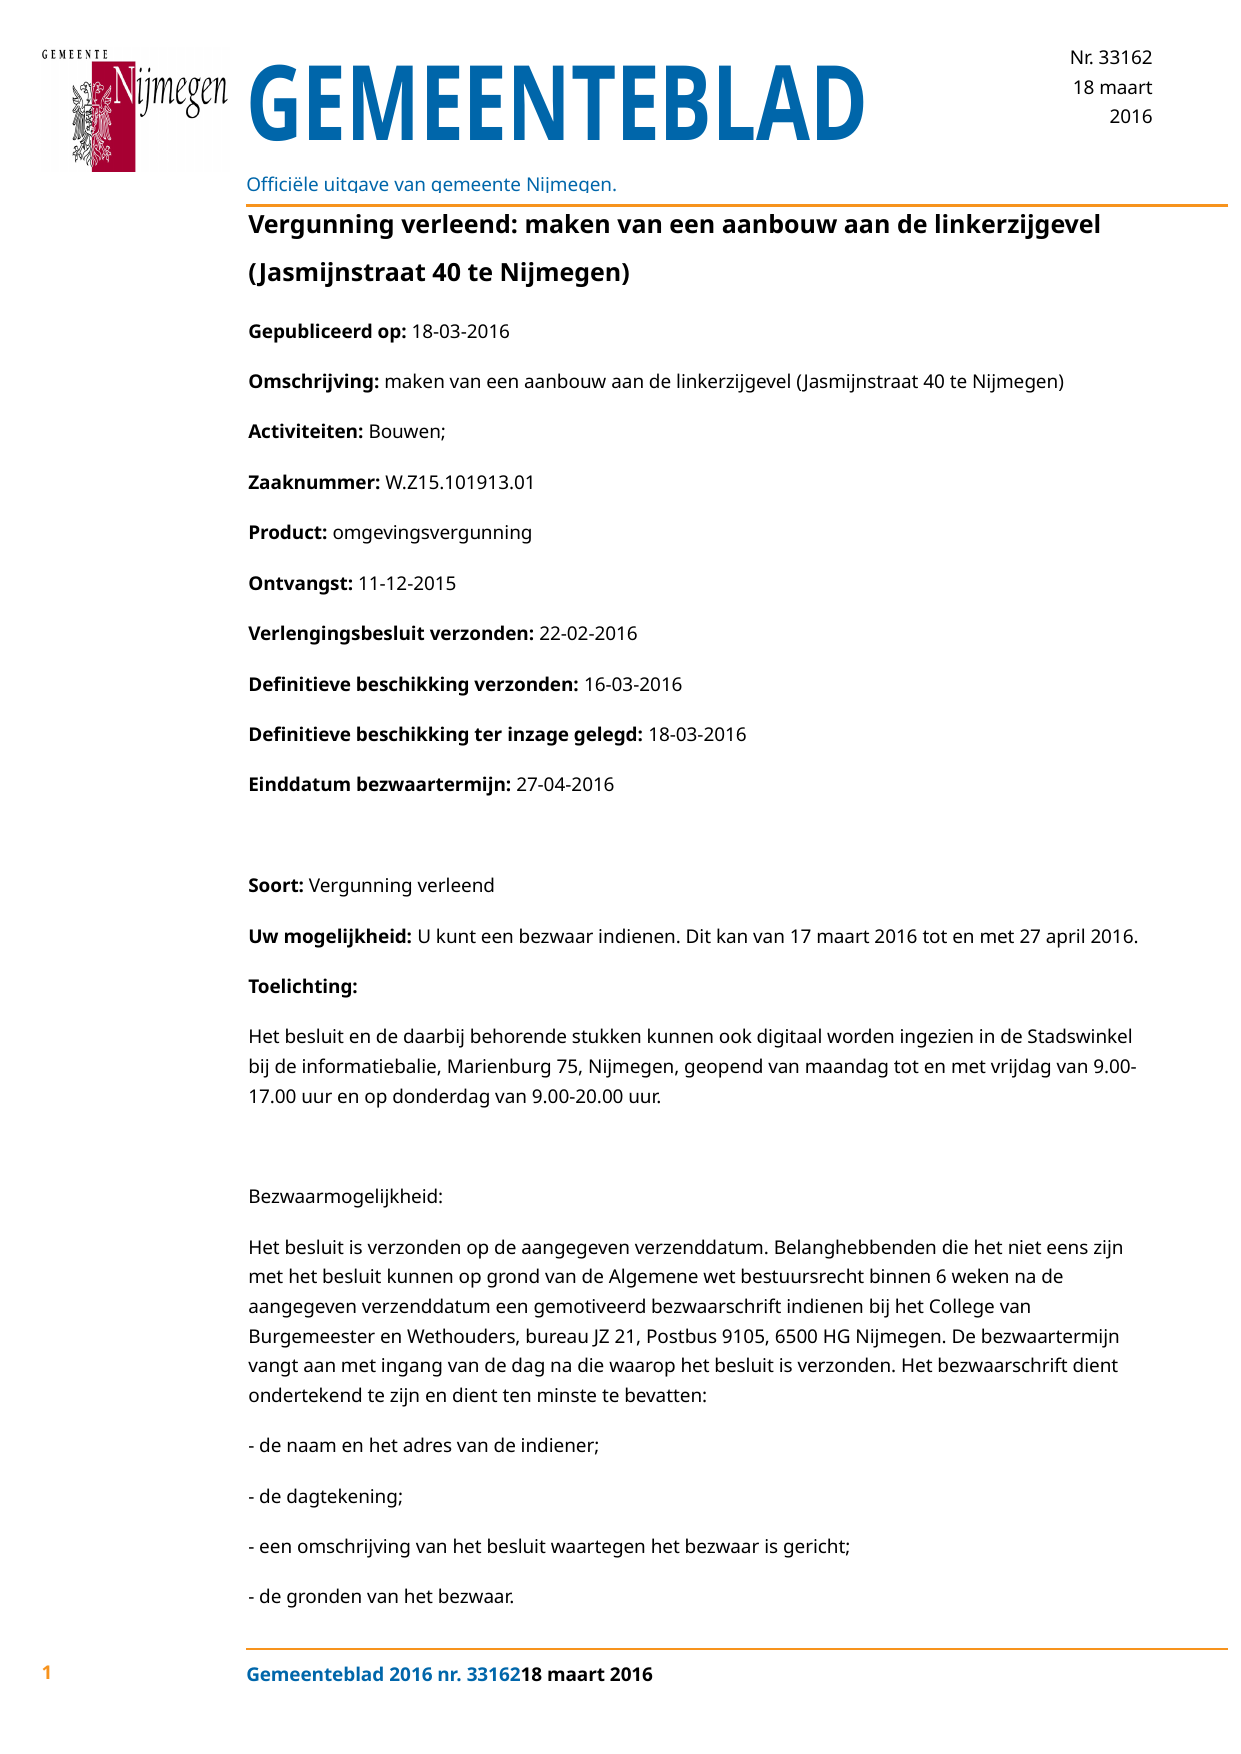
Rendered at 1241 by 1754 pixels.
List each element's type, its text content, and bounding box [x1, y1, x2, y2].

text Definitieve beschikking verzonden: 16-03-2016 [248, 671, 1152, 697]
text Toelichting: [248, 973, 1152, 999]
text Einddatum bezwaartermijn: 27-04-2016 [248, 772, 1152, 797]
text Definitieve beschikking ter inzage gelegd: 18-03-2016 [248, 721, 1152, 747]
text - een omschrijving van het besluit waartegen het bezwaar is gericht; [248, 1533, 1152, 1559]
text Ontvangst: 11-12-2015 [248, 570, 1152, 596]
text Het besluit en de daarbij behorende stukken kunnen ook digitaal worden ingezien in de Stadswinkel bij de informatiebalie, Marienburg 75, Nijmegen, geopend van maandag tot en met vrijdag van 9.00-17.00 uur en op donderdag van 9.00-20.00 uur. [248, 1024, 1152, 1109]
text - de gronden van het bezwaar. [248, 1584, 1152, 1609]
text Soort: Vergunning verleend [248, 872, 1152, 898]
text Vergunning verleend: maken van een aanbouw aan de linkerzijgevel (Jasmijnstraat 40 te Nijmegen) [248, 207, 1152, 288]
text - de naam en het adres van de indiener; [248, 1432, 1152, 1458]
text Gepubliceerd op: 18-03-2016 [248, 318, 1152, 344]
text Product: omgevingsvergunning [248, 519, 1152, 545]
text - de dagtekening; [248, 1483, 1152, 1509]
text Uw mogelijkheid: U kunt een bezwaar indienen. Dit kan van 17 maart 2016 tot en met 27 april 2016. [248, 923, 1152, 949]
text Het besluit is verzonden op de aangegeven verzenddatum. Belanghebbenden die het niet eens zijn met het besluit kunnen op grond van de Algemene wet bestuursrecht binnen 6 weken na de aangegeven verzenddatum een gemotiveerd bezwaarschrift indienen bij het College van Burgemeester en Wethouders, bureau JZ 21, Postbus 9105, 6500 HG Nijmegen. De bezwaartermijn vangt aan met ingang van de dag na die waarop het besluit is verzonden. Het bezwaarschrift dient ondertekend te zijn en dient ten minste te bevatten: [248, 1234, 1152, 1408]
text Omschrijving: maken van een aanbouw aan de linkerzijgevel (Jasmijnstraat 40 te Nijmegen) [248, 368, 1152, 394]
text Zaaknummer: W.Z15.101913.01 [248, 469, 1152, 495]
text Verlengingsbesluit verzonden: 22-02-2016 [248, 620, 1152, 646]
picture [41, 47, 231, 172]
text Activiteiten: Bouwen; [248, 419, 1152, 444]
text Bezwaarmogelijkheid: [248, 1184, 1152, 1209]
